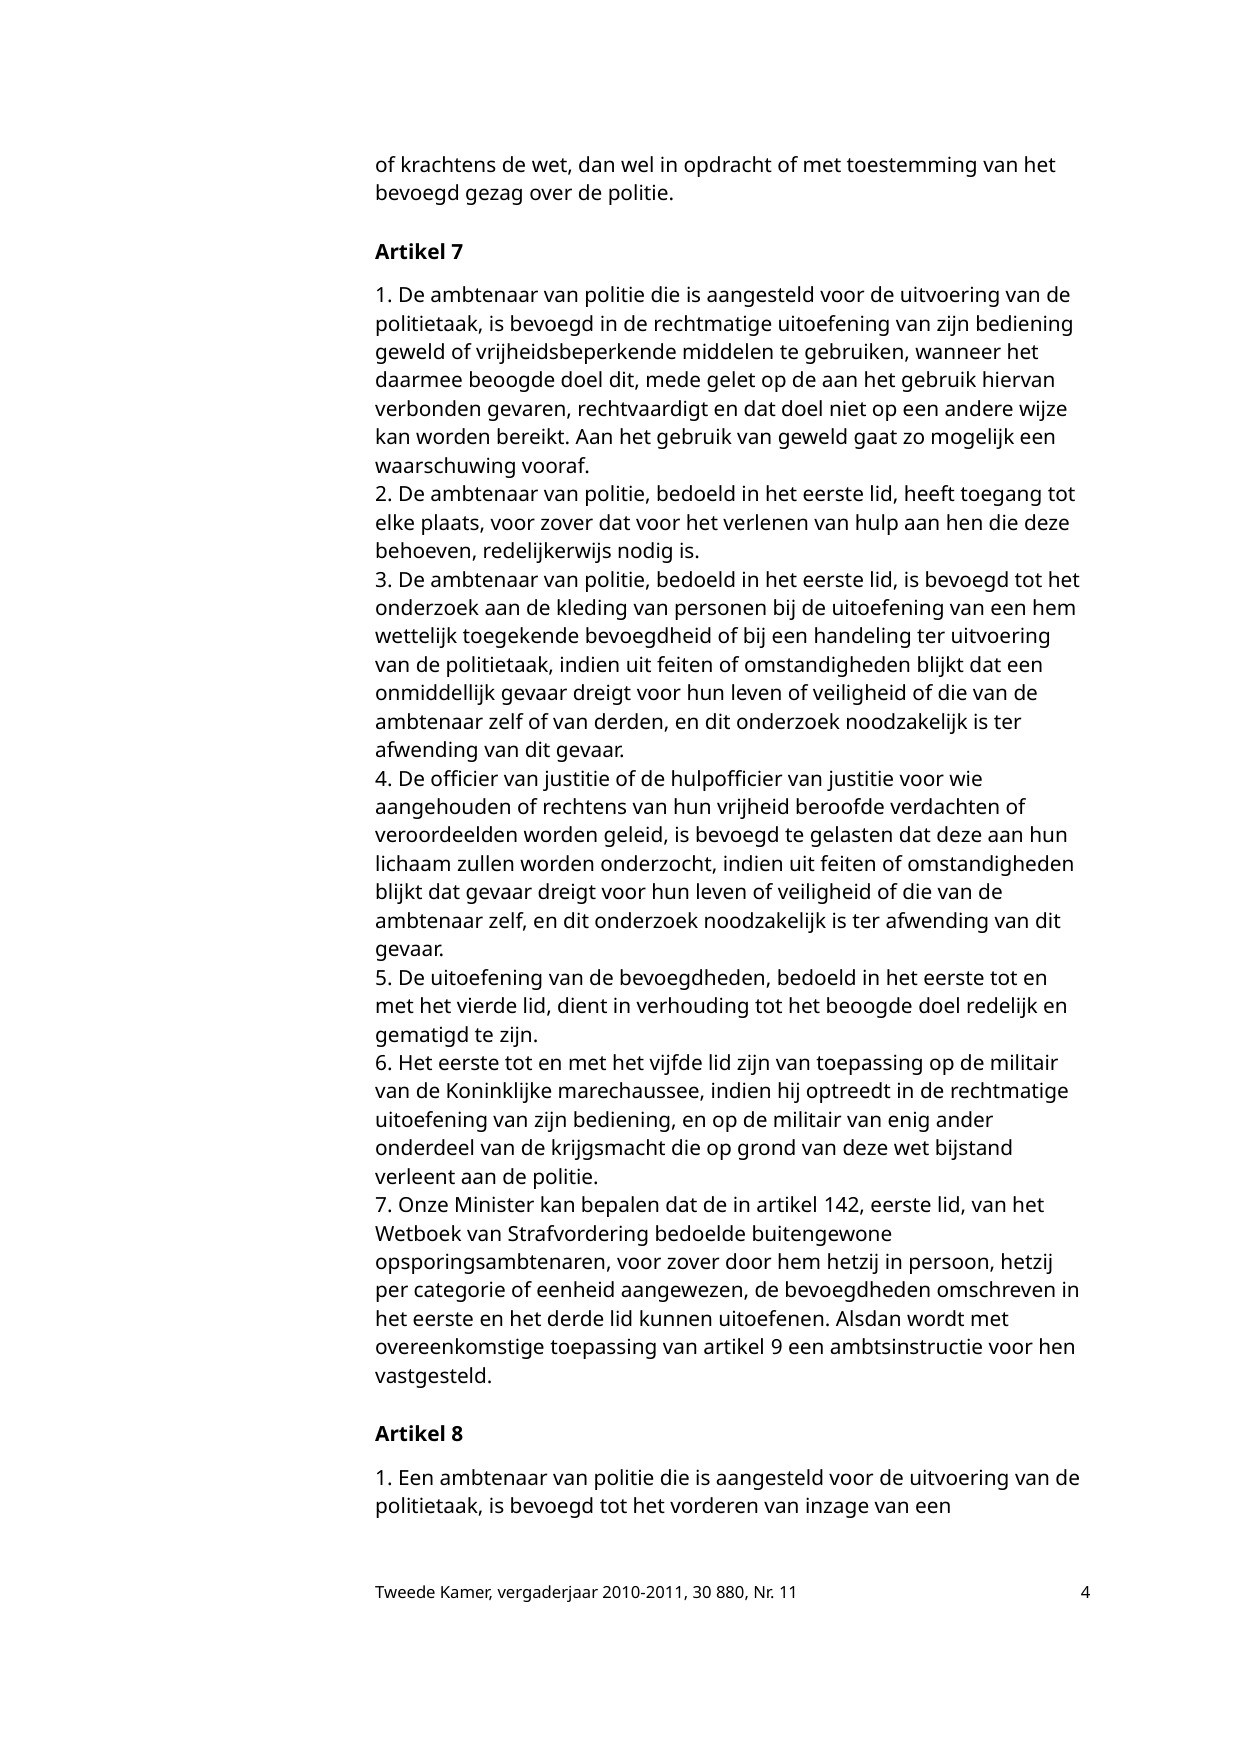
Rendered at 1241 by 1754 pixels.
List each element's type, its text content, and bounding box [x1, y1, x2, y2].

text 3. De ambtenaar van politie, bedoeld in het eerste lid, is bevoegd tot het onderzoek aan de kleding van personen bij de uitoefening van een hem wettelijk toegekende bevoegdheid of bij een handeling ter uitvoering van de politietaak, indien uit feiten of omstandigheden blijkt dat een onmiddellijk gevaar dreigt voor hun leven of veiligheid of die van de ambtenaar zelf of van derden, en dit onderzoek noodzakelijk is ter afwending van dit gevaar. [375, 565, 1090, 764]
text 7. Onze Minister kan bepalen dat de in artikel 142, eerste lid, van het Wetboek van Strafvordering bedoelde buitengewone opsporingsambtenaren, voor zover door hem hetzij in persoon, hetzij per categorie of eenheid aangewezen, de bevoegdheden omschreven in het eerste en het derde lid kunnen uitoefenen. Alsdan wordt met overeenkomstige toepassing van artikel 9 een ambtsinstructie voor hen vastgesteld. [375, 1190, 1090, 1389]
text 6. Het eerste tot en met het vijfde lid zijn van toepassing op de militair van de Koninklijke marechaussee, indien hij optreedt in de rechtmatige uitoefening van zijn bediening, en op de militair van enig ander onderdeel van de krijgsmacht die op grond van deze wet bijstand verleent aan de politie. [375, 1048, 1090, 1190]
text 1. Een ambtenaar van politie die is aangesteld voor de uitvoering van de politietaak, is bevoegd tot het vorderen van inzage van een [375, 1463, 1090, 1520]
text 4. De officier van justitie of de hulpofficier van justitie voor wie aangehouden of rechtens van hun vrijheid beroofde verdachten of veroordeelden worden geleid, is bevoegd te gelasten dat deze aan hun lichaam zullen worden onderzocht, indien uit feiten of omstandigheden blijkt dat gevaar dreigt voor hun leven of veiligheid of die van de ambtenaar zelf, en dit onderzoek noodzakelijk is ter afwending van dit gevaar. [375, 764, 1090, 963]
text Artikel 7 [375, 237, 1090, 265]
text Artikel 8 [375, 1419, 1090, 1448]
text 5. De uitoefening van de bevoegdheden, bedoeld in het eerste tot en met het vierde lid, dient in verhouding tot het beoogde doel redelijk en gematigd te zijn. [375, 963, 1090, 1048]
text 1. De ambtenaar van politie die is aangesteld voor de uitvoering van de politietaak, is bevoegd in de rechtmatige uitoefening van zijn bediening geweld of vrijheidsbeperkende middelen te gebruiken, wanneer het daarmee beoogde doel dit, mede gelet op de aan het gebruik hiervan verbonden gevaren, rechtvaardigt en dat doel niet op een andere wijze kan worden bereikt. Aan het gebruik van geweld gaat zo mogelijk een waarschuwing vooraf. [375, 280, 1090, 479]
text 2. De ambtenaar van politie, bedoeld in het eerste lid, heeft toegang tot elke plaats, voor zover dat voor het verlenen van hulp aan hen die deze behoeven, redelijkerwijs nodig is. [375, 479, 1090, 565]
text of krachtens de wet, dan wel in opdracht of met toestemming van het bevoegd gezag over de politie. [375, 150, 1090, 207]
